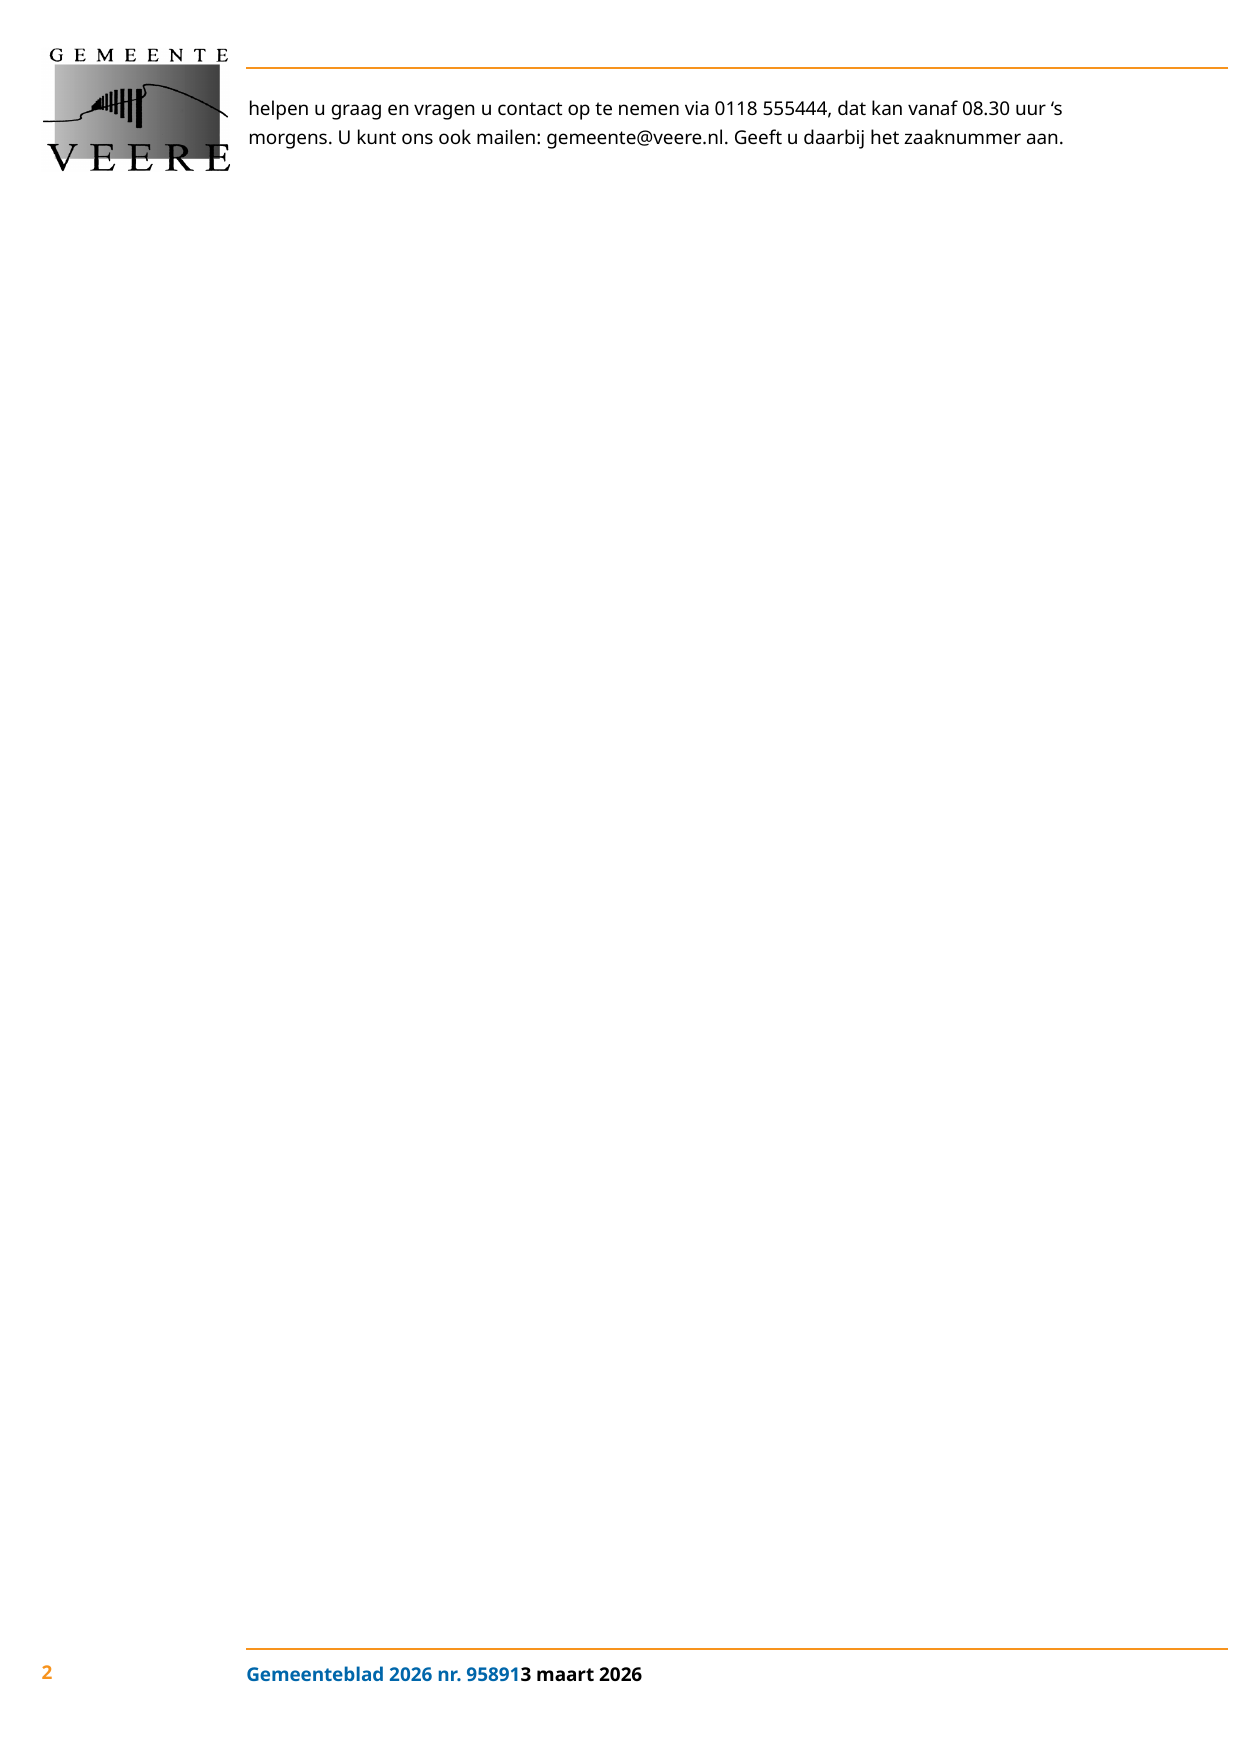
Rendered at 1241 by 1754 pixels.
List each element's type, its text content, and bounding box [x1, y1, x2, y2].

picture [41, 47, 231, 172]
text helpen u graag en vragen u contact op te nemen via 0118 555444, dat kan vanaf 08.30 uur ‘s morgens. U kunt ons ook mailen: gemeente@veere.nl. Geeft u daarbij het zaaknummer aan. [248, 95, 1152, 150]
